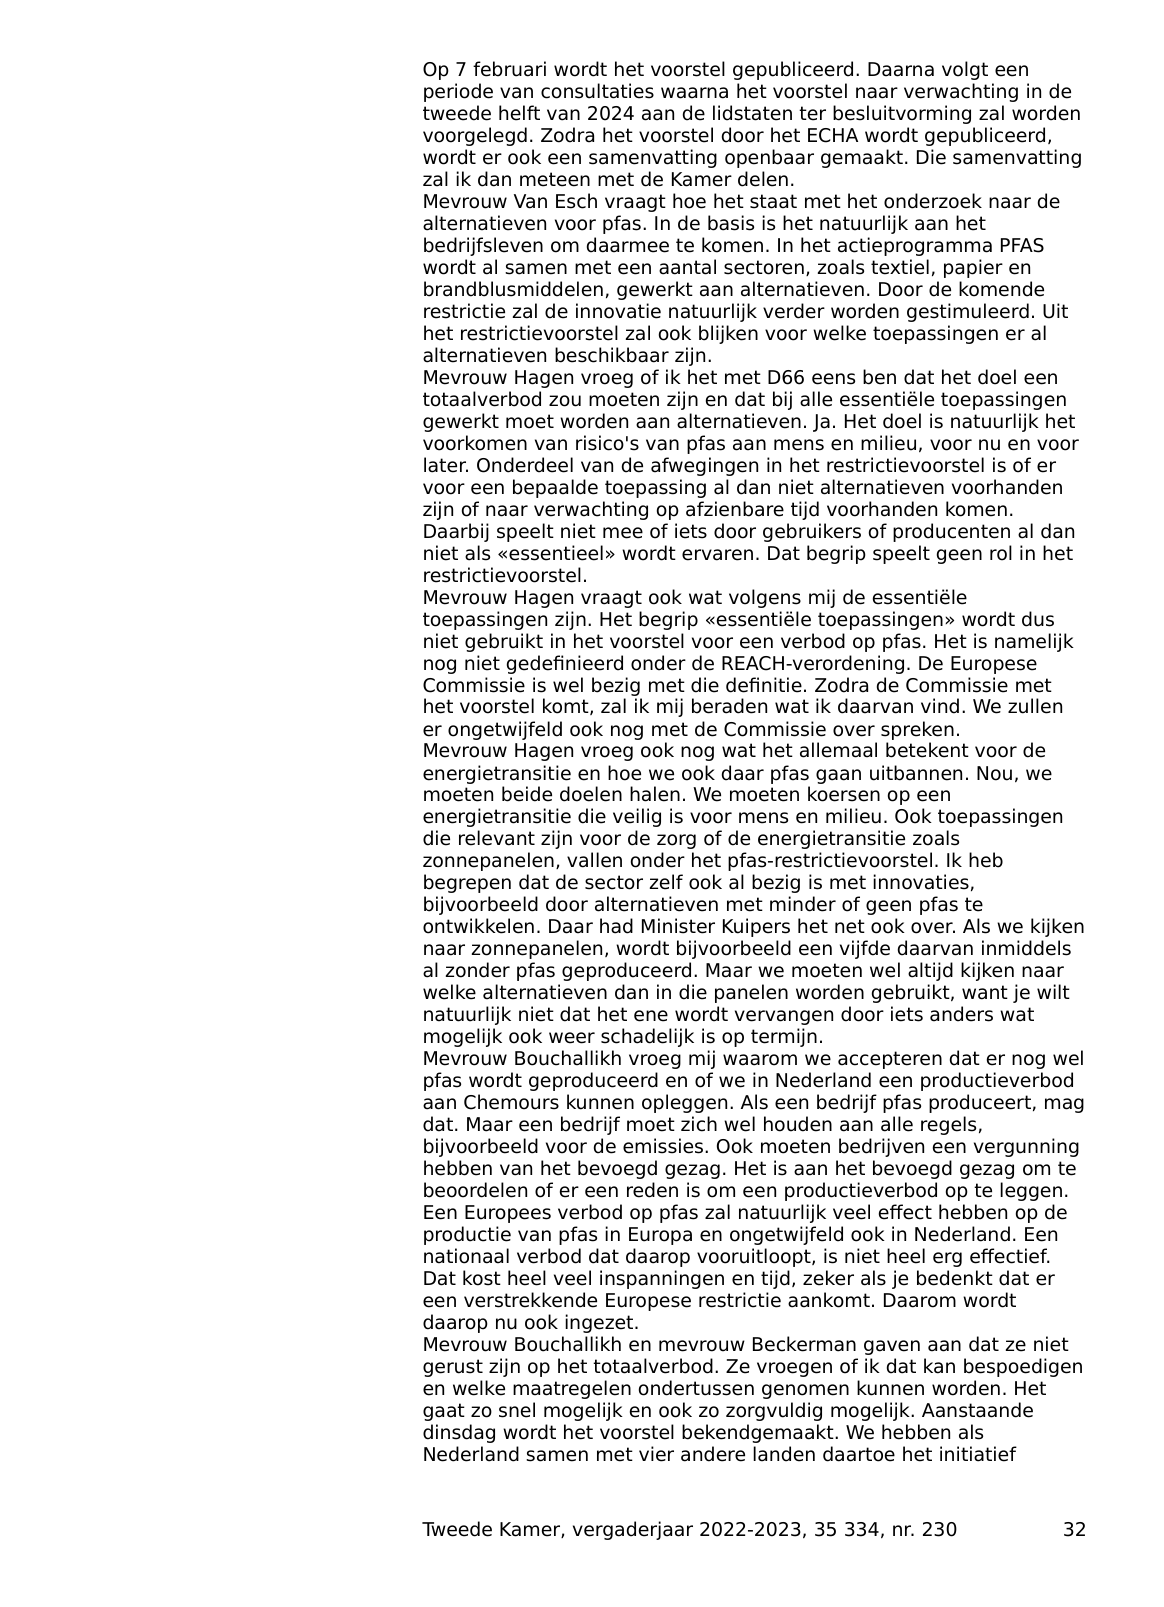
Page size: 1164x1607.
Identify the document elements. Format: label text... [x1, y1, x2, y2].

text Mevrouw Hagen vroeg ook nog wat het allemaal betekent voor de energietransitie en hoe we ook daar pfas gaan uitbannen. Nou, we moeten beide doelen halen. We moeten koersen op een energietransitie die veilig is voor mens en milieu. Ook toepassingen die relevant zijn voor de zorg of de energietransitie zoals zonnepanelen, vallen onder het pfas-restrictievoorstel. Ik heb begrepen dat de sector zelf ook al bezig is met innovaties, bijvoorbeeld door alternatieven met minder of geen pfas te ontwikkelen. Daar had Minister Kuipers het net ook over. Als we kijken naar zonnepanelen, wordt bijvoorbeeld een vijfde daarvan inmiddels al zonder pfas geproduceerd. Maar we moeten wel altijd kijken naar welke alternatieven dan in die panelen worden gebruikt, want je wilt natuurlijk niet dat het ene wordt vervangen door iets anders wat mogelijk ook weer schadelijk is op termijn. [422, 740, 1087, 1048]
text Mevrouw Bouchallikh vroeg mij waarom we accepteren dat er nog wel pfas wordt geproduceerd en of we in Nederland een productieverbod aan Chemours kunnen opleggen. Als een bedrijf pfas produceert, mag dat. Maar een bedrijf moet zich wel houden aan alle regels, bijvoorbeeld voor de emissies. Ook moeten bedrijven een vergunning hebben van het bevoegd gezag. Het is aan het bevoegd gezag om te beoordelen of er een reden is om een productieverbod op te leggen. Een Europees verbod op pfas zal natuurlijk veel effect hebben op de productie van pfas in Europa en ongetwijfeld ook in Nederland. Een nationaal verbod dat daarop vooruitloopt, is niet heel erg effectief. Dat kost heel veel inspanningen en tijd, zeker als je bedenkt dat er een verstrekkende Europese restrictie aankomt. Daarom wordt daarop nu ook ingezet. [422, 1048, 1087, 1334]
text Mevrouw Hagen vraagt ook wat volgens mij de essentiële toepassingen zijn. Het begrip «essentiële toepassingen» wordt dus niet gebruikt in het voorstel voor een verbod op pfas. Het is namelijk nog niet gedefinieerd onder de REACH-verordening. De Europese Commissie is wel bezig met die definitie. Zodra de Commissie met het voorstel komt, zal ik mij beraden wat ik daarvan vind. We zullen er ongetwijfeld ook nog met de Commissie over spreken. [422, 587, 1087, 740]
text Mevrouw Van Esch vraagt hoe het staat met het onderzoek naar de alternatieven voor pfas. In de basis is het natuurlijk aan het bedrijfsleven om daarmee te komen. In het actieprogramma PFAS wordt al samen met een aantal sectoren, zoals textiel, papier en brandblusmiddelen, gewerkt aan alternatieven. Door de komende restrictie zal de innovatie natuurlijk verder worden gestimuleerd. Uit het restrictievoorstel zal ook blijken voor welke toepassingen er al alternatieven beschikbaar zijn. [422, 191, 1087, 367]
text Mevrouw Bouchallikh en mevrouw Beckerman gaven aan dat ze niet gerust zijn op het totaalverbod. Ze vroegen of ik dat kan bespoedigen en welke maatregelen ondertussen genomen kunnen worden. Het gaat zo snel mogelijk en ook zo zorgvuldig mogelijk. Aanstaande dinsdag wordt het voorstel bekendgemaakt. We hebben als Nederland samen met vier andere landen daartoe het initiatief [422, 1334, 1087, 1466]
text Op 7 februari wordt het voorstel gepubliceerd. Daarna volgt een periode van consultaties waarna het voorstel naar verwachting in de tweede helft van 2024 aan de lidstaten ter besluitvorming zal worden voorgelegd. Zodra het voorstel door het ECHA wordt gepubliceerd, wordt er ook een samenvatting openbaar gemaakt. Die samenvatting zal ik dan meteen met de Kamer delen. [422, 59, 1087, 191]
text Mevrouw Hagen vroeg of ik het met D66 eens ben dat het doel een totaalverbod zou moeten zijn en dat bij alle essentiële toepassingen gewerkt moet worden aan alternatieven. Ja. Het doel is natuurlijk het voorkomen van risico's van pfas aan mens en milieu, voor nu en voor later. Onderdeel van de afwegingen in het restrictievoorstel is of er voor een bepaalde toepassing al dan niet alternatieven voorhanden zijn of naar verwachting op afzienbare tijd voorhanden komen. Daarbij speelt niet mee of iets door gebruikers of producenten al dan niet als «essentieel» wordt ervaren. Dat begrip speelt geen rol in het restrictievoorstel. [422, 367, 1087, 587]
